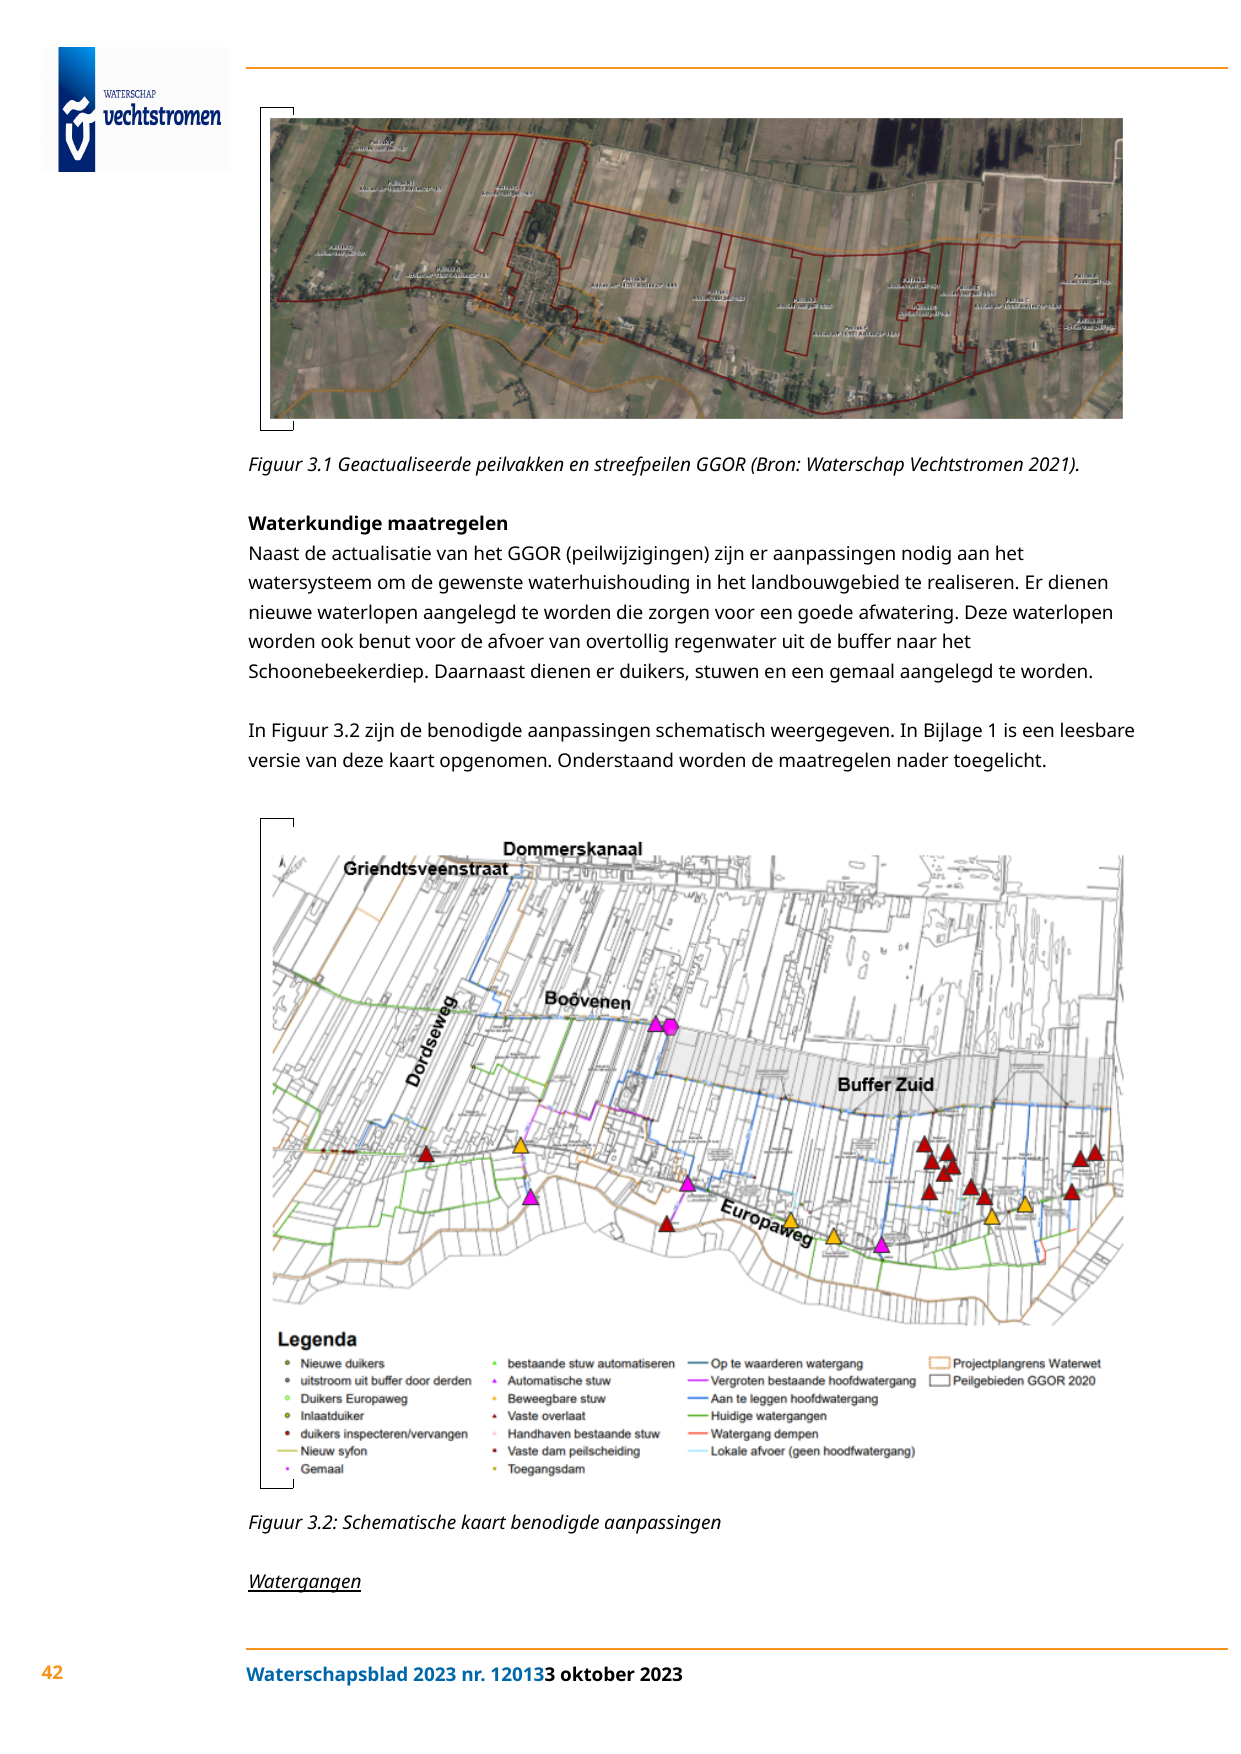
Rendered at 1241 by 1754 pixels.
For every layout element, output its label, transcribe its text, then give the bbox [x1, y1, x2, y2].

picture [41, 47, 231, 172]
text Watergangen [248, 1568, 1152, 1594]
text Waterkundige maatregelen [248, 510, 1152, 536]
picture [268, 827, 1125, 1479]
text In Figuur 3.2 zijn de benodigde aanpassingen schematisch weergegeven. In Bijlage 1 is een leesbare versie van deze kaart opgenomen. Onderstaand worden de maatregelen nader toegelicht. [248, 717, 1152, 773]
text Naast de actualisatie van het GGOR (peilwijzigingen) zijn er aanpassingen nodig aan het watersysteem om de gewenste waterhuishouding in het landbouwgebied te realiseren. Er dienen nieuwe waterlopen aangelegd te worden die zorgen voor een goede afwatering. Deze waterlopen worden ook benut voor de afvoer van overtollig regenwater uit de buffer naar het Schoonebeekerdiep. Daarnaast dienen er duikers, stuwen en een gemaal aangelegd te worden. [248, 540, 1152, 684]
text Figuur 3.2: Schematische kaart benodigde aanpassingen [248, 1509, 1152, 1535]
text Figuur 3.1 Geactualiseerde peilvakken en streefpeilen GGOR (Bron: Waterschap Vechtstromen 2021). [248, 451, 1152, 477]
picture [268, 115, 1125, 421]
